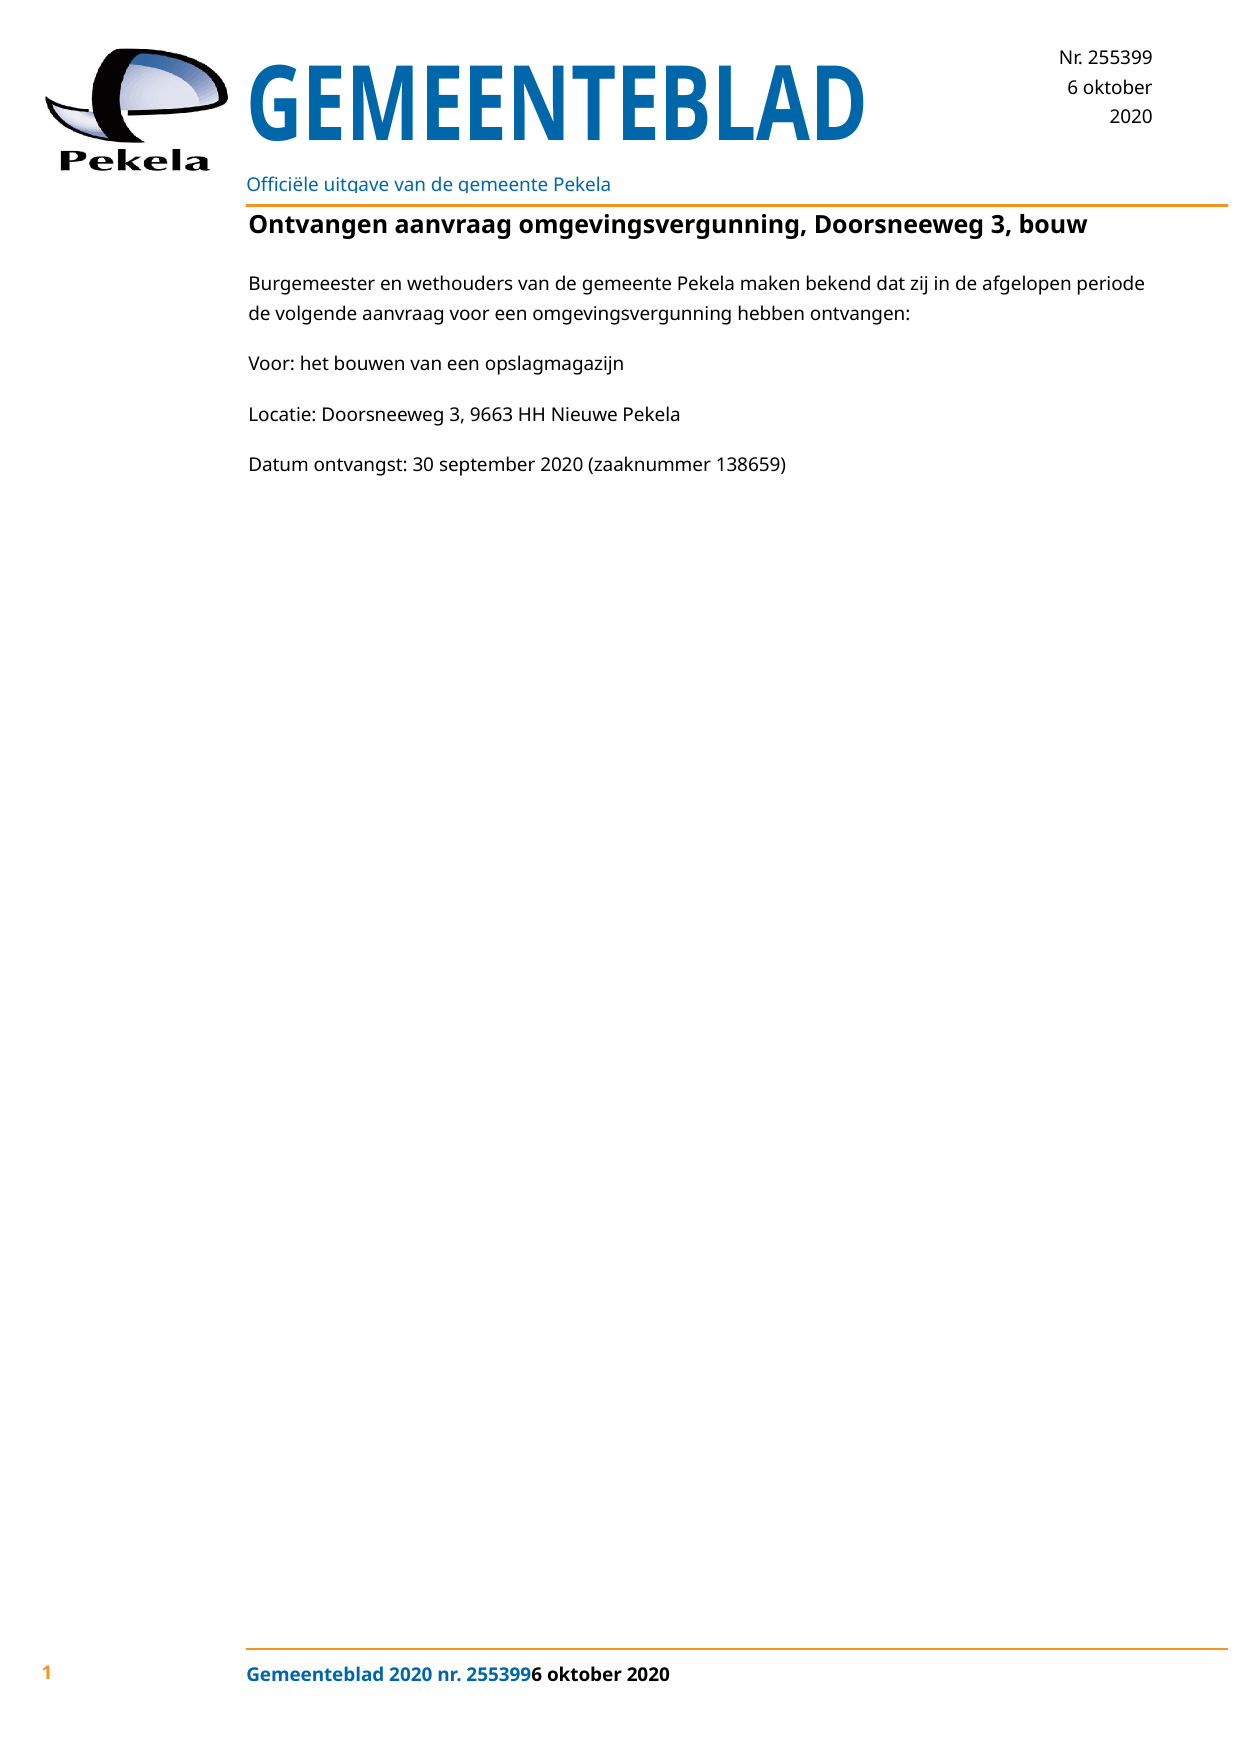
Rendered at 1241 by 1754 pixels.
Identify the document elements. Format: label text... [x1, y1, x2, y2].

text Datum ontvangst: 30 september 2020 (zaaknummer 138659) [248, 451, 1152, 477]
text Ontvangen aanvraag omgevingsvergunning, Doorsneeweg 3, bouw [248, 207, 1152, 241]
text Locatie: Doorsneeweg 3, 9663 HH Nieuwe Pekela [248, 401, 1152, 426]
text Voor: het bouwen van een opslagmagazijn [248, 350, 1152, 376]
text Burgemeester en wethouders van de gemeente Pekela maken bekend dat zij in de afgelopen periode de volgende aanvraag voor een omgevingsvergunning hebben ontvangen: [248, 270, 1152, 326]
picture [41, 47, 231, 172]
